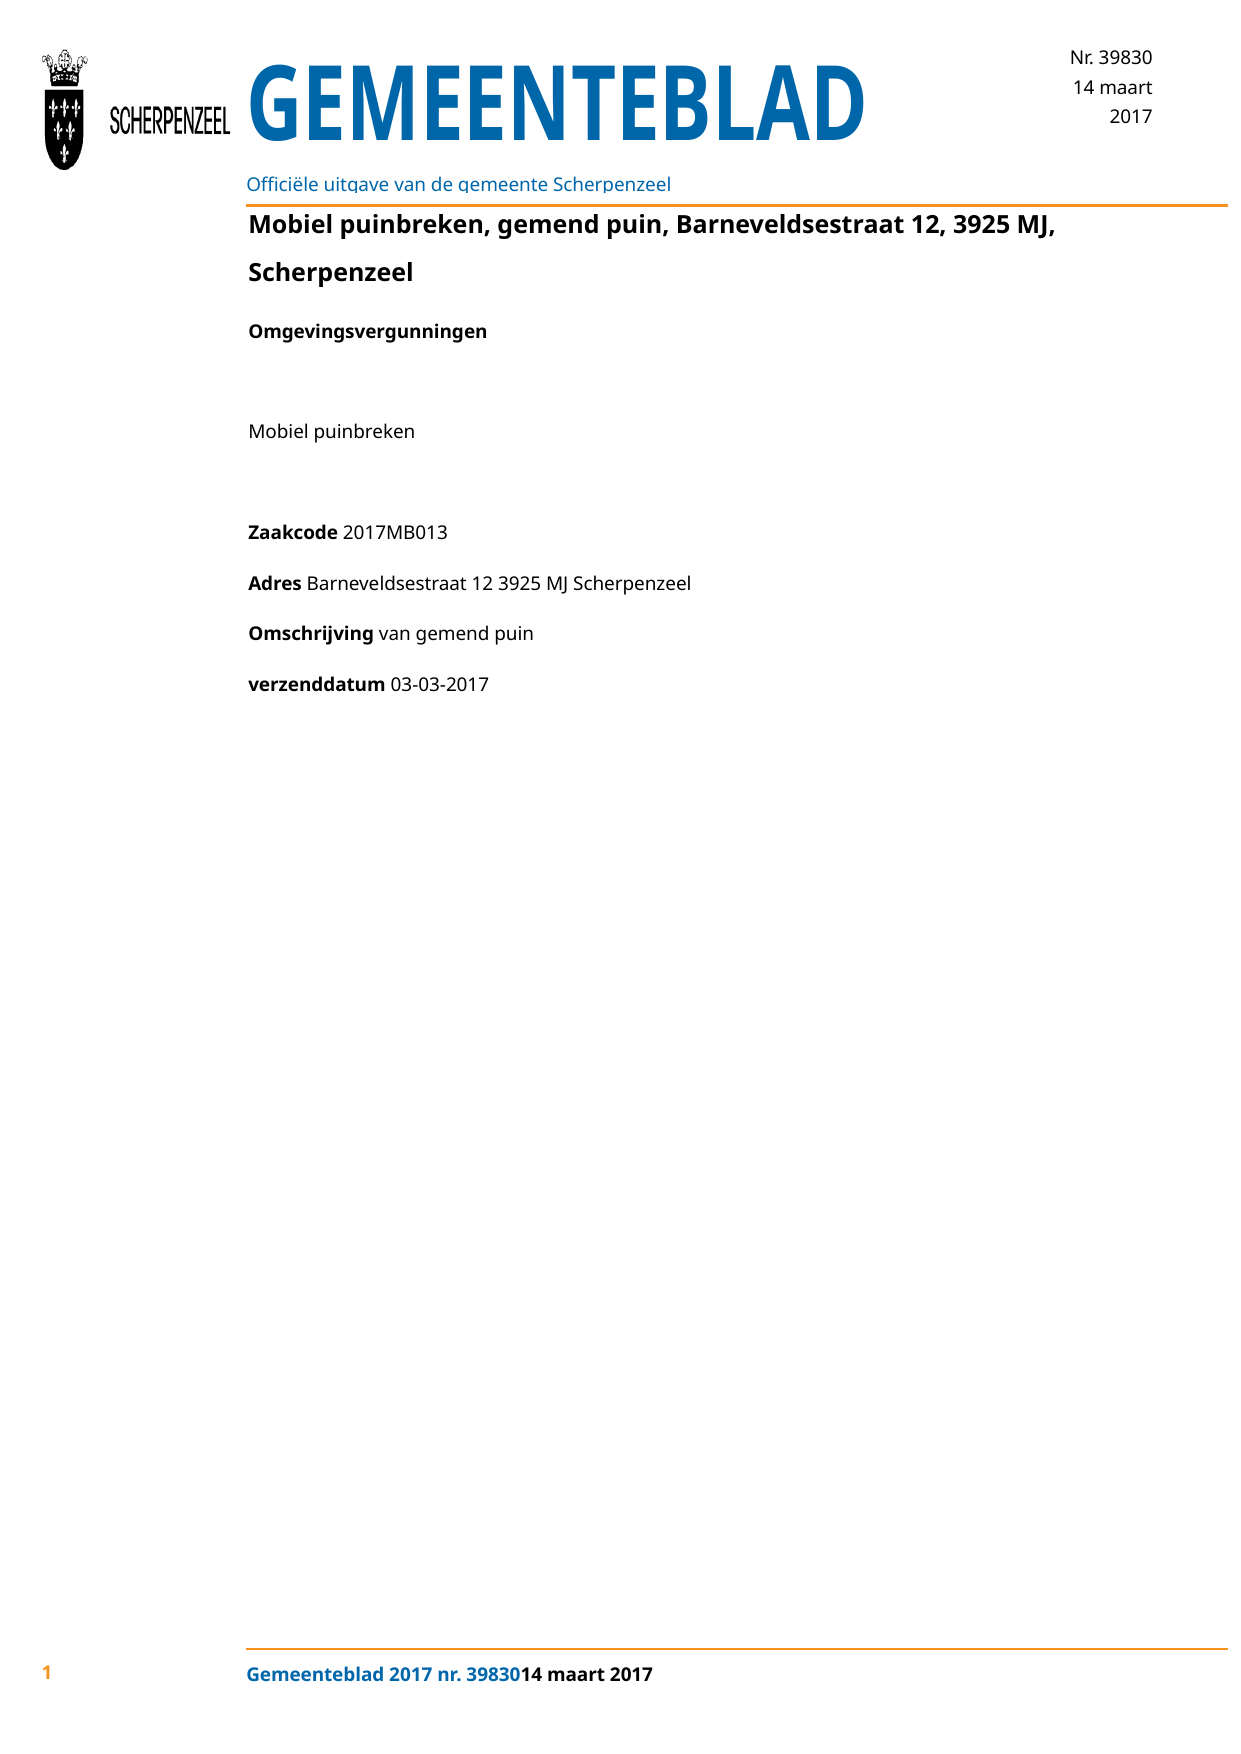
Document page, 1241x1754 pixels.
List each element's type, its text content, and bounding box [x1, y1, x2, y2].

text Mobiel puinbreken, gemend puin, Barneveldsestraat 12, 3925 MJ, Scherpenzeel [248, 207, 1152, 288]
text Mobiel puinbreken [248, 419, 1152, 444]
text verzenddatum 03-03-2017 [248, 671, 1152, 697]
text Adres Barneveldsestraat 12 3925 MJ Scherpenzeel [248, 570, 1152, 596]
text Zaakcode 2017MB013 [248, 519, 1152, 545]
picture [41, 47, 231, 172]
text Omschrijving van gemend puin [248, 620, 1152, 646]
text Omgevingsvergunningen [248, 318, 1152, 344]
